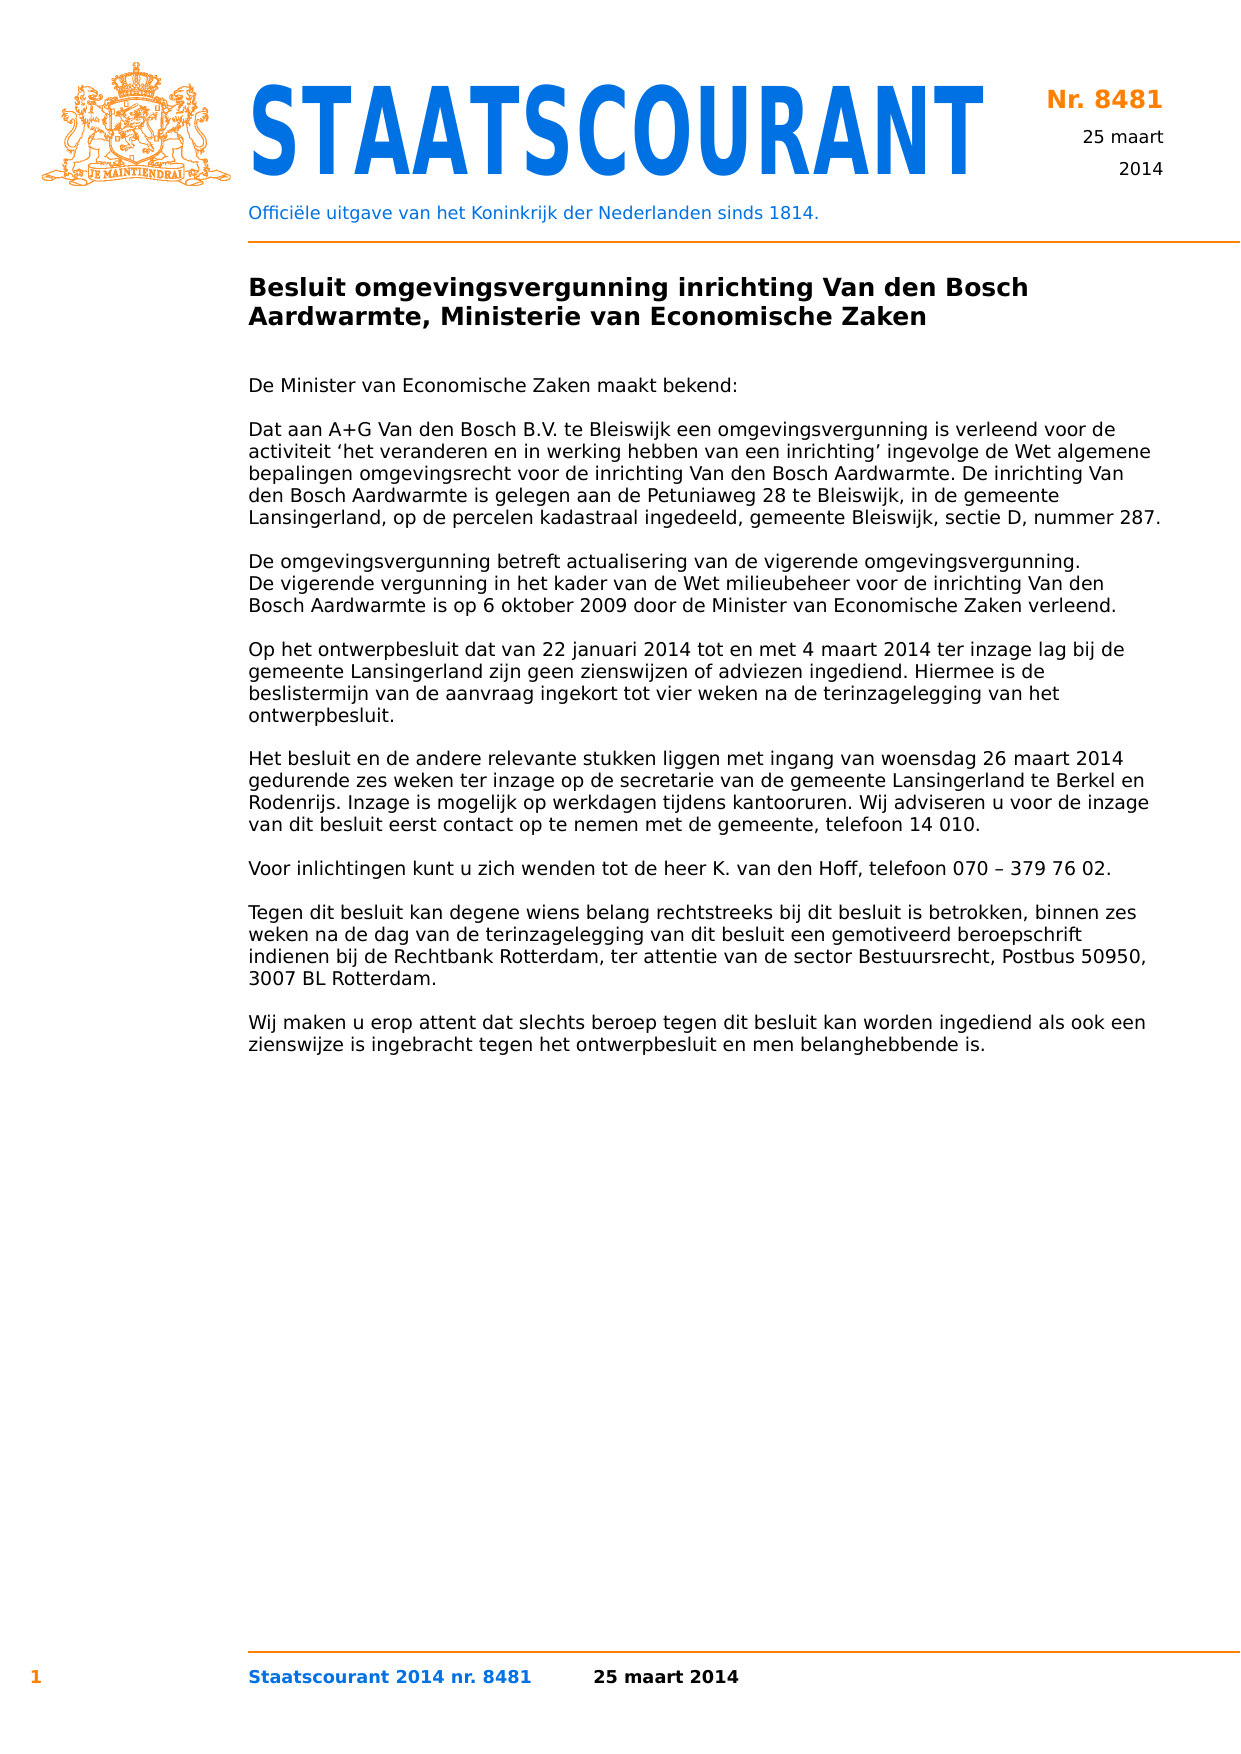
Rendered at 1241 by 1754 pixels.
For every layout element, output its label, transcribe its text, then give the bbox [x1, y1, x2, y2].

text De vigerende vergunning in het kader van de Wet milieubeheer voor de inrichting Van den Bosch Aardwarmte is op 6 oktober 2009 door de Minister van Economische Zaken verleend. [248, 573, 1163, 617]
table_cell 2014 [998, 153, 1240, 203]
text Dat aan A+G Van den Bosch B.V. te Bleiswijk een omgevingsvergunning is verleend voor de activiteit ‘het veranderen en in werking hebben van een inrichting’ ingevolge de Wet algemene bepalingen omgevingsrecht voor de inrichting Van den Bosch Aardwarmte. De inrichting Van den Bosch Aardwarmte is gelegen aan de Petuniaweg 28 te Bleiswijk, in de gemeente Lansingerland, op de percelen kadastraal ingedeeld, gemeente Bleiswijk, sectie D, nummer 287. [248, 419, 1163, 529]
text De omgevingsvergunning betreft actualisering van de vigerende omgevingsvergunning. [248, 551, 1163, 573]
table_header STAATSCOURANT [248, 62, 998, 203]
text Wij maken u erop attent dat slechts beroep tegen dit besluit kan worden ingediend als ook een zienswijze is ingebracht tegen het ontwerpbesluit en men belanghebbende is. [248, 1012, 1163, 1056]
text Het besluit en de andere relevante stukken liggen met ingang van woensdag 26 maart 2014 gedurende zes weken ter inzage op de secretarie van de gemeente Lansingerland te Berkel en Rodenrijs. Inzage is mogelijk op werkdagen tijdens kantooruren. Wij adviseren u voor de inzage van dit besluit eerst contact op te nemen met de gemeente, telefoon 14 010. [248, 748, 1163, 836]
table_cell Officiële uitgave van het Koninkrijk der Nederlanden sinds 1814. [248, 203, 1240, 241]
table_cell 25 maart [998, 121, 1240, 153]
subtitle Besluit omgevingsvergunning inrichting Van den Bosch Aardwarmte, Ministerie van Economische Zaken [248, 273, 1163, 331]
table_header [25, 62, 248, 241]
text Tegen dit besluit kan degene wiens belang rechtstreeks bij dit besluit is betrokken, binnen zes weken na de dag van de terinzagelegging van dit besluit een gemotiveerd beroepschrift indienen bij de Rechtbank Rotterdam, ter attentie van de sector Bestuursrecht, Postbus 50950, 3007 BL Rotterdam. [248, 902, 1163, 990]
table_header Nr. 8481 [998, 62, 1240, 121]
text Voor inlichtingen kunt u zich wenden tot de heer K. van den Hoff, telefoon 070 – 379 76 02. [248, 858, 1163, 880]
picture [41, 62, 231, 186]
text De Minister van Economische Zaken maakt bekend: [248, 375, 1163, 397]
text Op het ontwerpbesluit dat van 22 januari 2014 tot en met 4 maart 2014 ter inzage lag bij de gemeente Lansingerland zijn geen zienswijzen of adviezen ingediend. Hiermee is de beslistermijn van de aanvraag ingekort tot vier weken na de terinzagelegging van het ontwerpbesluit. [248, 638, 1163, 726]
